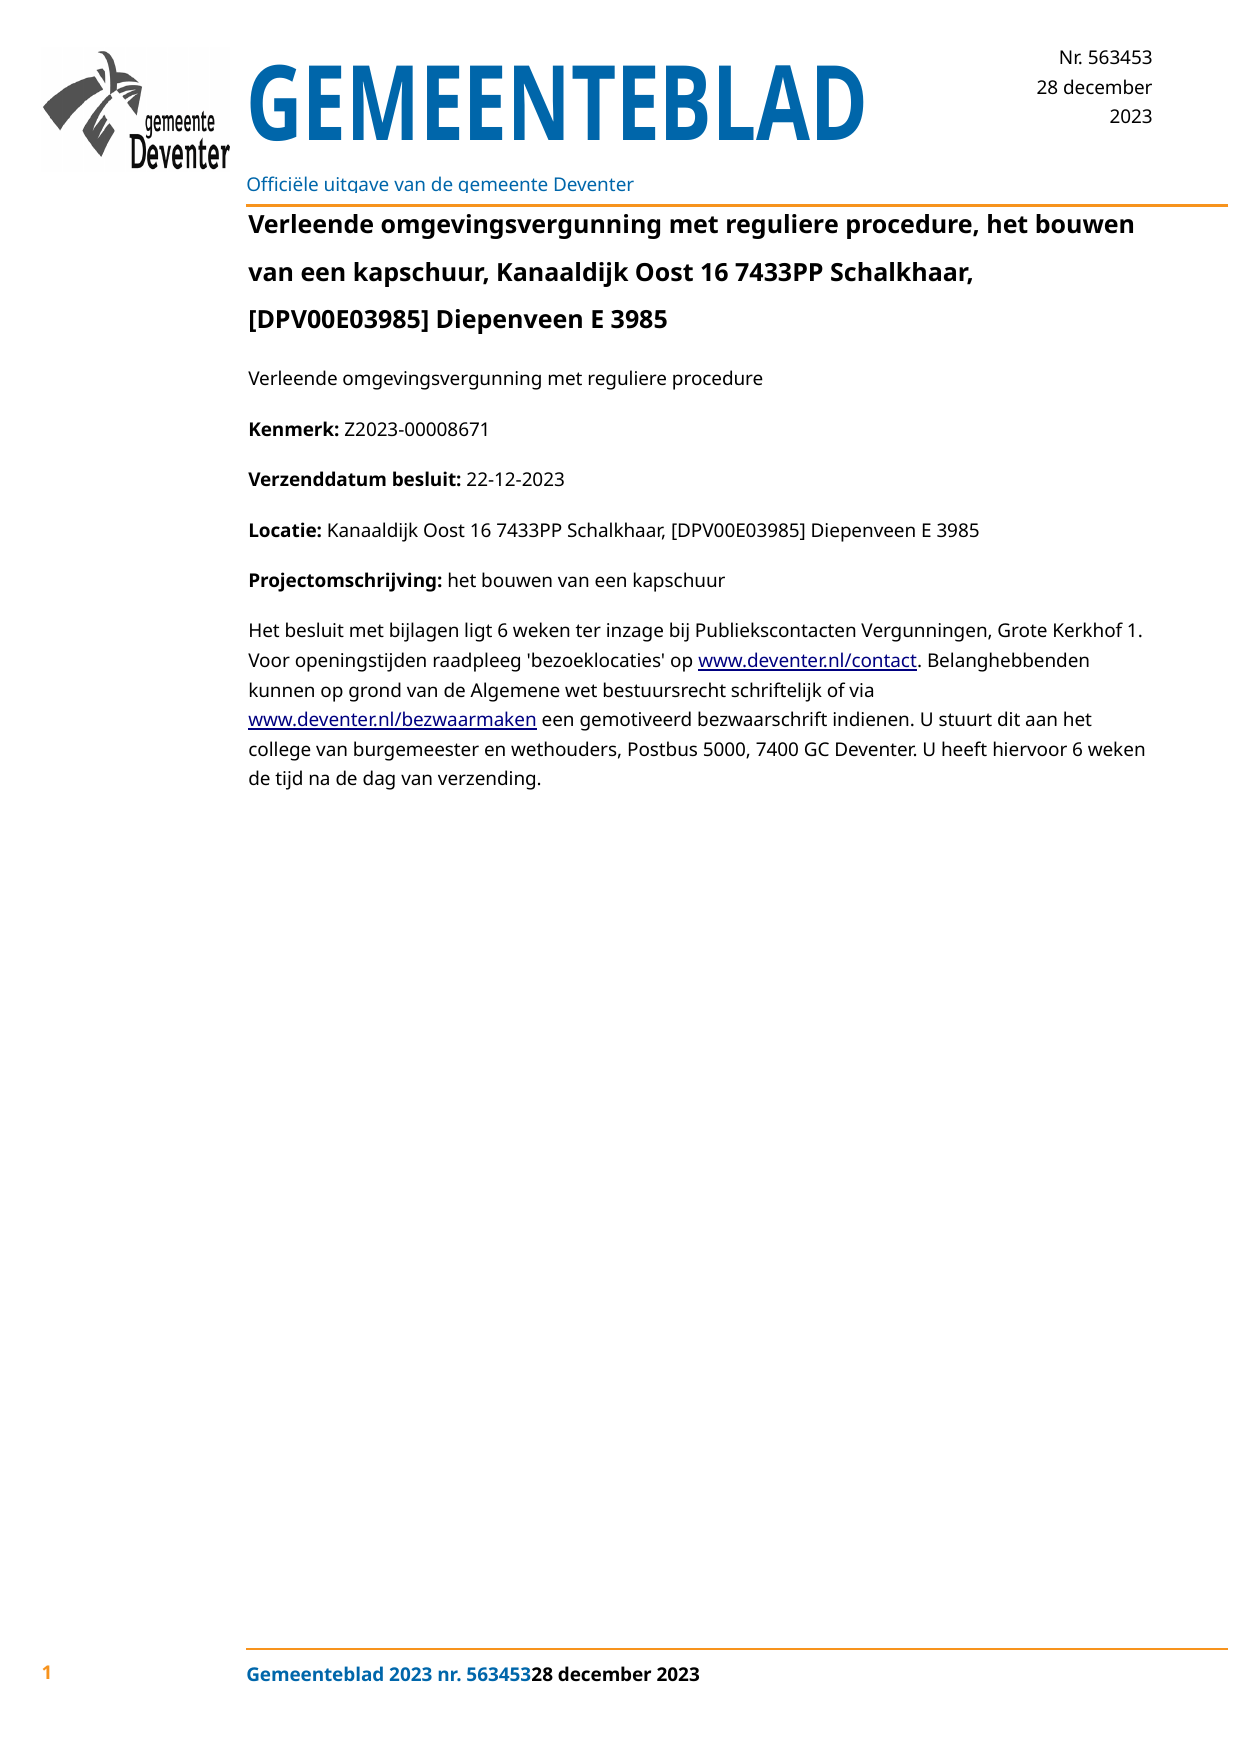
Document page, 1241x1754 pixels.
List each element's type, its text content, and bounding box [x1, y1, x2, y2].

text Locatie: Kanaaldijk Oost 16 7433PP Schalkhaar, [DPV00E03985] Diepenveen E 3985 [248, 517, 1152, 542]
text Verleende omgevingsvergunning met reguliere procedure, het bouwen van een kapschuur, Kanaaldijk Oost 16 7433PP Schalkhaar, [DPV00E03985] Diepenveen E 3985 [248, 207, 1152, 336]
text Verleende omgevingsvergunning met reguliere procedure [248, 366, 1152, 391]
text Kenmerk: Z2023-00008671 [248, 416, 1152, 442]
text Projectomschrijving: het bouwen van een kapschuur [248, 567, 1152, 593]
text Verzenddatum besluit: 22-12-2023 [248, 466, 1152, 492]
text Het besluit met bijlagen ligt 6 weken ter inzage bij Publiekscontacten Vergunningen, Grote Kerkhof 1. Voor openingstijden raadpleeg 'bezoeklocaties' op www.deventer.nl/contact. Belanghebbenden kunnen op grond van de Algemene wet bestuursrecht schriftelijk of via www.deventer.nl/bezwaarmaken een gemotiveerd bezwaarschrift indienen. U stuurt dit aan het college van burgemeester en wethouders, Postbus 5000, 7400 GC Deventer. U heeft hiervoor 6 weken de tijd na de dag van verzending. [248, 618, 1152, 791]
picture [41, 47, 231, 172]
